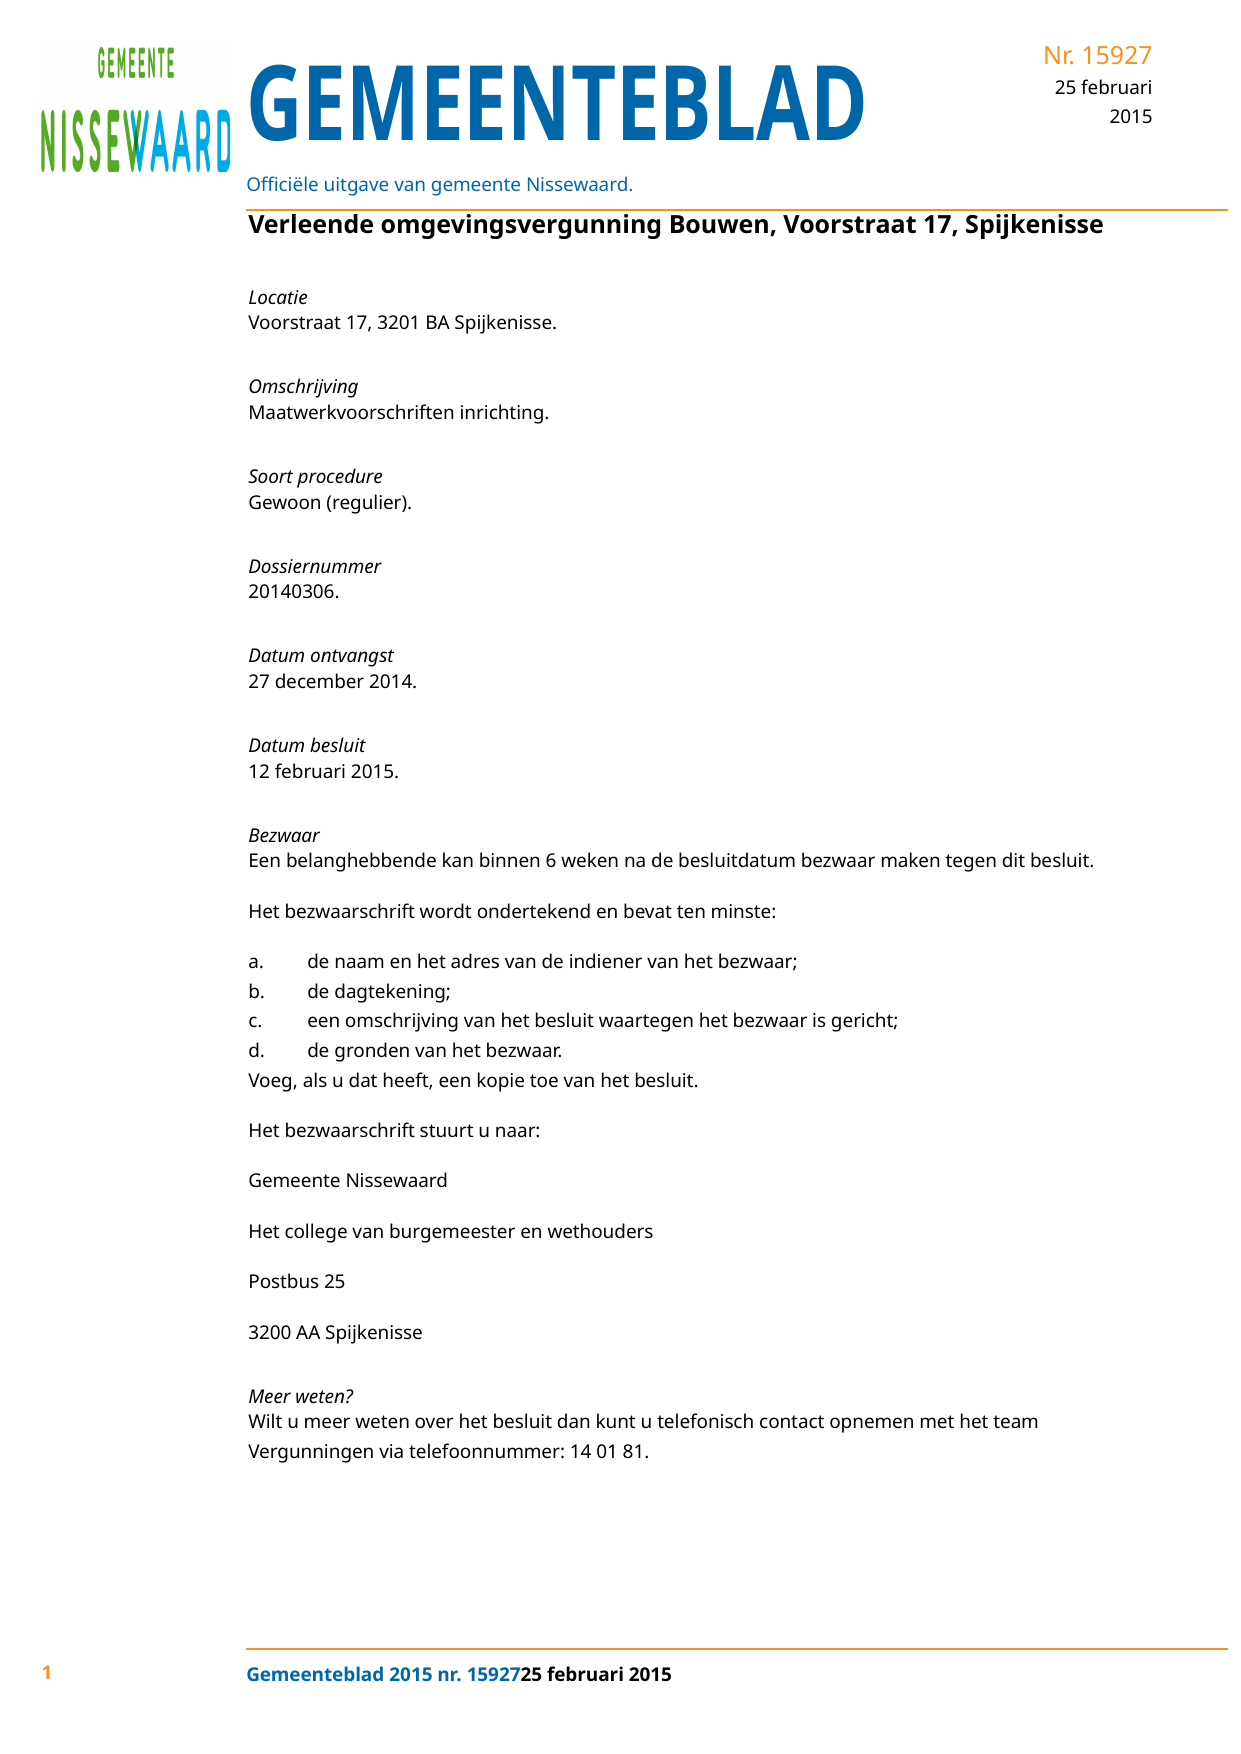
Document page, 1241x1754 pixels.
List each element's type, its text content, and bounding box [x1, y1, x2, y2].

picture [201, 122, 206, 138]
text Datum ontvangst [248, 643, 1152, 668]
text Soort procedure [248, 463, 1152, 489]
text Postbus 25 [248, 1268, 1152, 1294]
text Maatwerkvoorschriften inrichting. [248, 399, 1152, 425]
text Omschrijving [248, 373, 1152, 399]
text Voorstraat 17, 3201 BA Spijkenisse. [248, 309, 1152, 335]
text Meer weten? [248, 1383, 1152, 1409]
picture [176, 157, 187, 172]
text Wilt u meer weten over het besluit dan kunt u telefonisch contact opnemen met het team Vergunningen via telefoonnummer: 14 01 81. [248, 1409, 1152, 1464]
text 27 december 2014. [248, 668, 1152, 694]
list de naam en het adres van de indiener van het bezwaar; [248, 948, 1152, 974]
picture [222, 122, 227, 160]
list een omschrijving van het besluit waartegen het bezwaar is gericht; [248, 1008, 1152, 1033]
text Gemeente Nissewaard [248, 1168, 1152, 1193]
text Dossiernummer [248, 553, 1152, 579]
text Een belanghebbende kan binnen 6 weken na de besluitdatum bezwaar maken tegen dit besluit. [248, 848, 1152, 873]
text 20140306. [248, 579, 1152, 604]
text Verleende omgevingsvergunning Bouwen, Voorstraat 17, Spijkenisse [248, 211, 1152, 241]
text 12 februari 2015. [248, 758, 1152, 784]
text Het college van burgemeester en wethouders [248, 1218, 1152, 1244]
list de gronden van het bezwaar. [248, 1037, 1152, 1063]
list de dagtekening; [248, 978, 1152, 1004]
text Gewoon (regulier). [248, 489, 1152, 515]
text Datum besluit [248, 732, 1152, 758]
picture [154, 157, 165, 172]
picture [41, 47, 231, 172]
text Locatie [248, 284, 1152, 309]
text Het bezwaarschrift stuurt u naar: [248, 1117, 1152, 1143]
picture [200, 151, 206, 172]
text Bezwaar [248, 822, 1152, 848]
text Voeg, als u dat heeft, een kopie toe van het besluit. [248, 1067, 1152, 1093]
text 3200 AA Spijkenisse [248, 1319, 1152, 1345]
text Het bezwaarschrift wordt ondertekend en bevat ten minste: [248, 898, 1152, 924]
